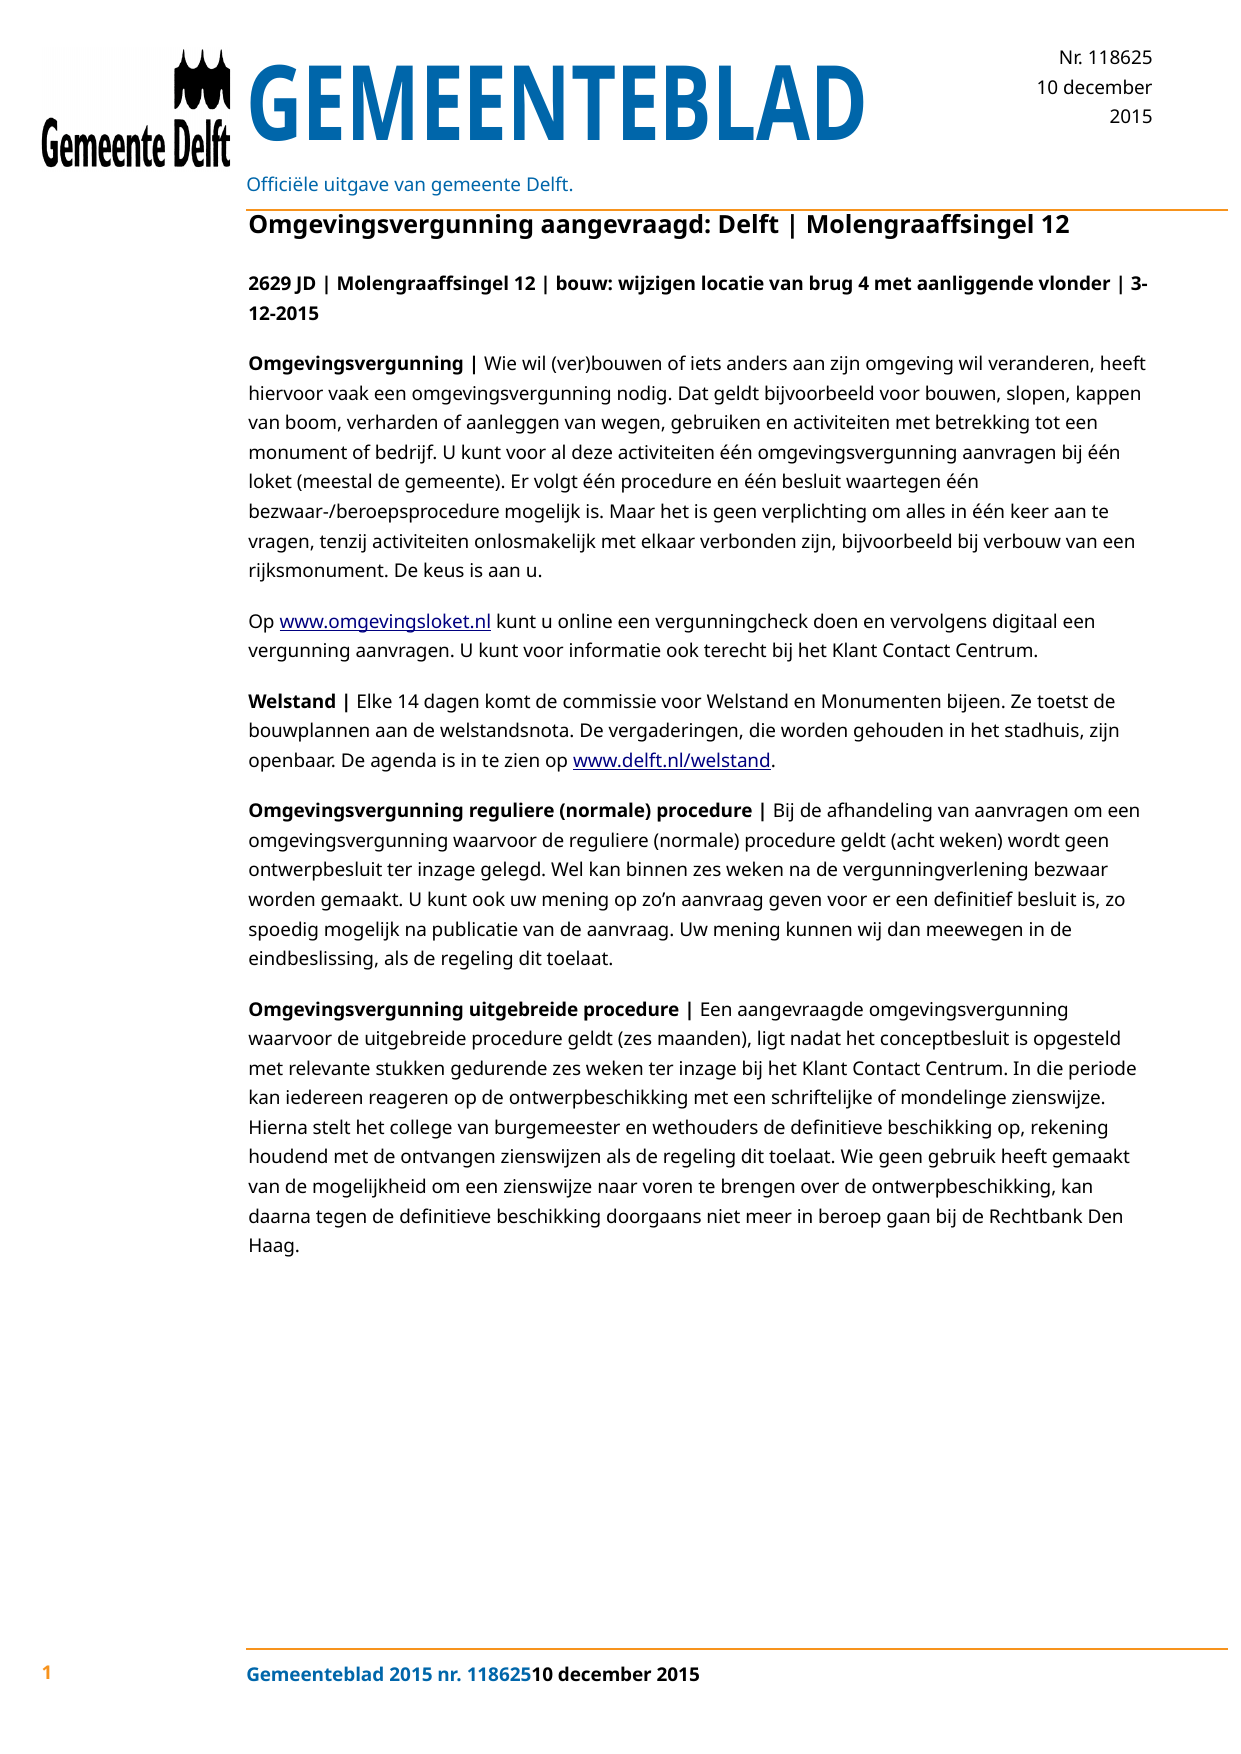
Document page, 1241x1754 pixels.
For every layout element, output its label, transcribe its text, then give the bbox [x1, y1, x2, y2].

text Omgevingsvergunning aangevraagd: Delft | Molengraaffsingel 12 [248, 211, 1152, 241]
text Omgevingsvergunning | Wie wil (ver)bouwen of iets anders aan zijn omgeving wil veranderen, heeft hiervoor vaak een omgevingsvergunning nodig. Dat geldt bijvoorbeeld voor bouwen, slopen, kappen van boom, verharden of aanleggen van wegen, gebruiken en activiteiten met betrekking tot een monument of bedrijf. U kunt voor al deze activiteiten één omgevingsvergunning aanvragen bij één loket (meestal de gemeente). Er volgt één procedure en één besluit waartegen één bezwaar-/beroepsprocedure mogelijk is. Maar het is geen verplichting om alles in één keer aan te vragen, tenzij activiteiten onlosmakelijk met elkaar verbonden zijn, bijvoorbeeld bij verbouw van een rijksmonument. De keus is aan u. [248, 350, 1152, 583]
text Omgevingsvergunning uitgebreide procedure | Een aangevraagde omgevingsvergunning waarvoor de uitgebreide procedure geldt (zes maanden), ligt nadat het conceptbesluit is opgesteld met relevante stukken gedurende zes weken ter inzage bij het Klant Contact Centrum. In die periode kan iedereen reageren op de ontwerpbeschikking met een schriftelijke of mondelinge zienswijze. Hierna stelt het college van burgemeester en wethouders de definitieve beschikking op, rekening houdend met de ontvangen zienswijzen als de regeling dit toelaat. Wie geen gebruik heeft gemaakt van de mogelijkheid om een zienswijze naar voren te brengen over de ontwerpbeschikking, kan daarna tegen de definitieve beschikking doorgaans niet meer in beroep gaan bij de Rechtbank Den Haag. [248, 996, 1152, 1258]
picture [41, 47, 231, 172]
text 2629 JD | Molengraaffsingel 12 | bouw: wijzigen locatie van brug 4 met aanliggende vlonder | 3-12-2015 [248, 270, 1152, 326]
text Op www.omgevingsloket.nl kunt u online een vergunningcheck doen en vervolgens digitaal een vergunning aanvragen. U kunt voor informatie ook terecht bij het Klant Contact Centrum. [248, 608, 1152, 663]
text Omgevingsvergunning reguliere (normale) procedure | Bij de afhandeling van aanvragen om een omgevingsvergunning waarvoor de reguliere (normale) procedure geldt (acht weken) wordt geen ontwerpbesluit ter inzage gelegd. Wel kan binnen zes weken na de vergunningverlening bezwaar worden gemaakt. U kunt ook uw mening op zo’n aanvraag geven voor er een definitief besluit is, zo spoedig mogelijk na publicatie van de aanvraag. Uw mening kunnen wij dan meewegen in de eindbeslissing, als de regeling dit toelaat. [248, 797, 1152, 971]
text Welstand | Elke 14 dagen komt de commissie voor Welstand en Monumenten bijeen. Ze toetst de bouwplannen aan de welstandsnota. De vergaderingen, die worden gehouden in het stadhuis, zijn openbaar. De agenda is in te zien op www.delft.nl/welstand. [248, 688, 1152, 773]
